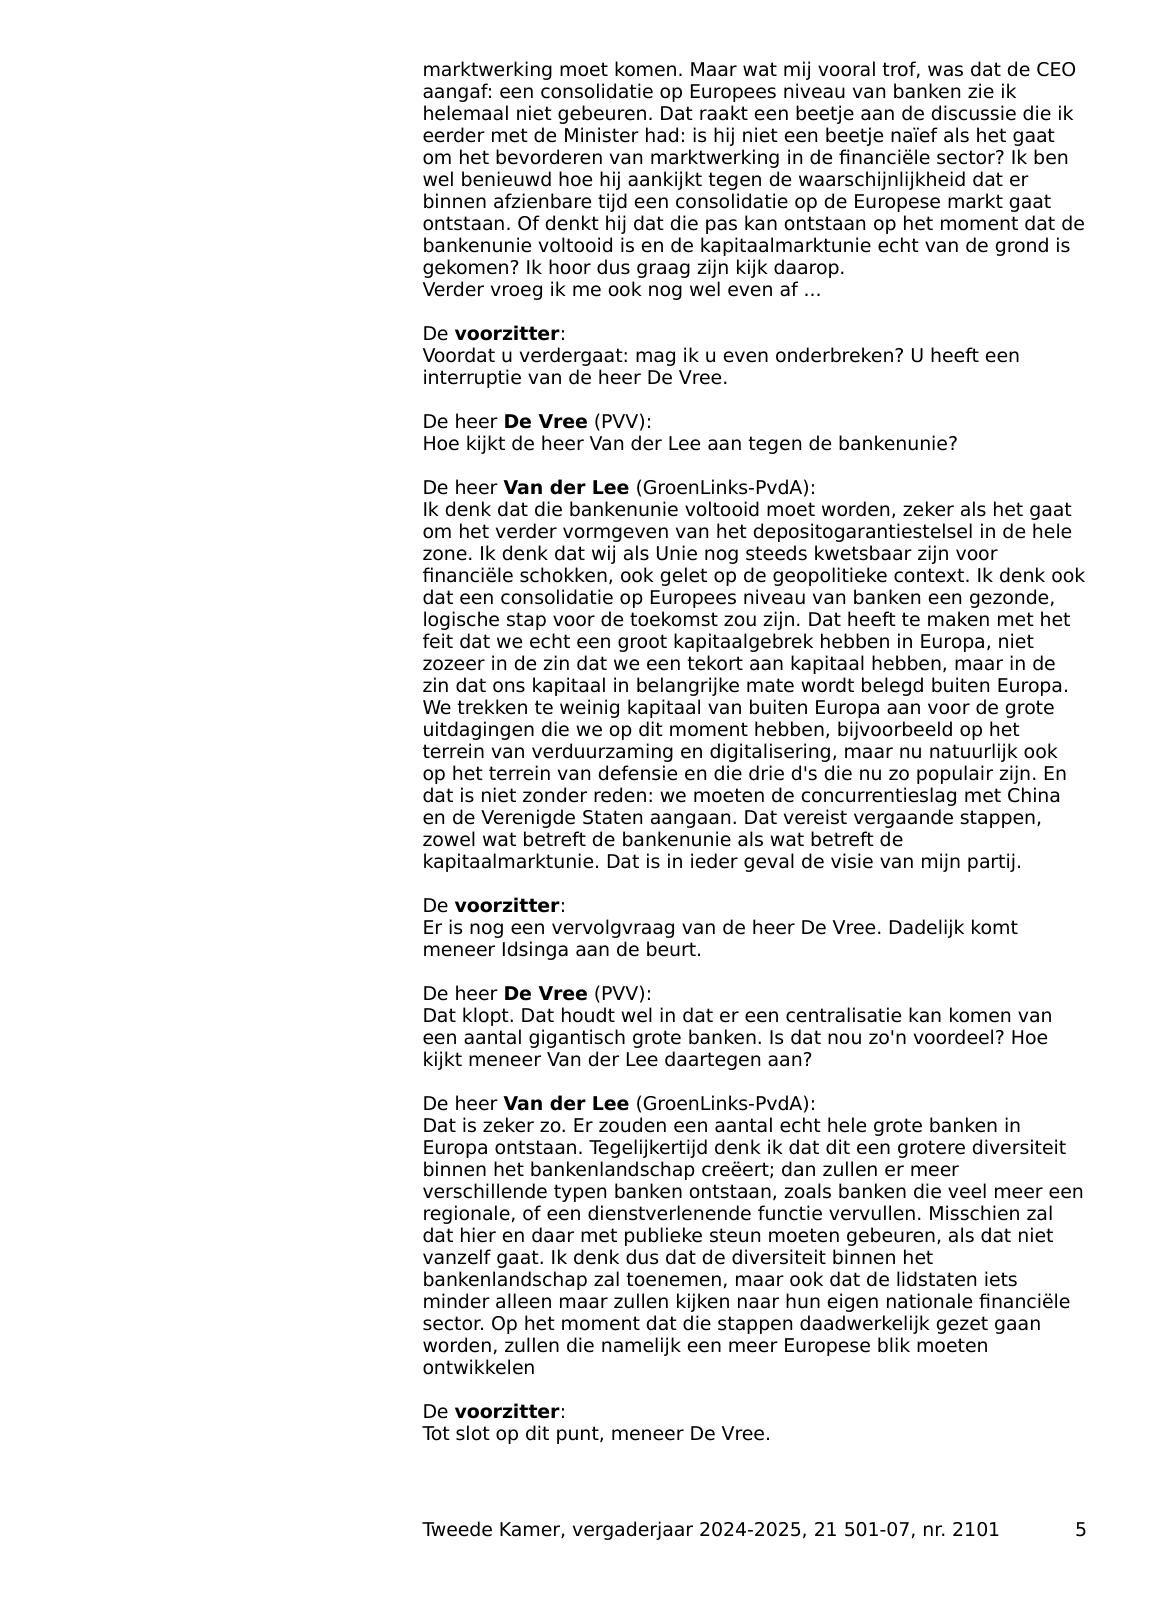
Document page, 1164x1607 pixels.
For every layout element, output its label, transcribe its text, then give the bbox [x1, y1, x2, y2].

text Ik denk dat die bankenunie voltooid moet worden, zeker als het gaat om het verder vormgeven van het depositogarantiestelsel in de hele zone. Ik denk dat wij als Unie nog steeds kwetsbaar zijn voor financiële schokken, ook gelet op de geopolitieke context. Ik denk ook dat een consolidatie op Europees niveau van banken een gezonde, logische stap voor de toekomst zou zijn. Dat heeft te maken met het feit dat we echt een groot kapitaalgebrek hebben in Europa, niet zozeer in de zin dat we een tekort aan kapitaal hebben, maar in de zin dat ons kapitaal in belangrijke mate wordt belegd buiten Europa. We trekken te weinig kapitaal van buiten Europa aan voor de grote uitdagingen die we op dit moment hebben, bijvoorbeeld op het terrein van verduurzaming en digitalisering, maar nu natuurlijk ook op het terrein van defensie en die drie d's die nu zo populair zijn. En dat is niet zonder reden: we moeten de concurrentieslag met China en de Verenigde Staten aangaan. Dat vereist vergaande stappen, zowel wat betreft de bankenunie als wat betreft de kapitaalmarktunie. Dat is in ieder geval de visie van mijn partij. [422, 499, 1087, 873]
text Er is nog een vervolgvraag van de heer De Vree. Dadelijk komt meneer Idsinga aan de beurt. [422, 917, 1087, 961]
text Verder vroeg ik me ook nog wel even af ... [422, 279, 1087, 301]
text De voorzitter: [422, 323, 1087, 345]
text De voorzitter: [422, 1401, 1087, 1423]
text De heer Van der Lee (GroenLinks-PvdA): [422, 477, 1087, 499]
text Voordat u verdergaat: mag ik u even onderbreken? U heeft een interruptie van de heer De Vree. [422, 345, 1087, 389]
text Dat klopt. Dat houdt wel in dat er een centralisatie kan komen van een aantal gigantisch grote banken. Is dat nou zo'n voordeel? Hoe kijkt meneer Van der Lee daartegen aan? [422, 1005, 1087, 1071]
text Tot slot op dit punt, meneer De Vree. [422, 1423, 1087, 1445]
text De heer De Vree (PVV): [422, 983, 1087, 1005]
text Dat is zeker zo. Er zouden een aantal echt hele grote banken in Europa ontstaan. Tegelijkertijd denk ik dat dit een grotere diversiteit binnen het bankenlandschap creëert; dan zullen er meer verschillende typen banken ontstaan, zoals banken die veel meer een regionale, of een dienstverlenende functie vervullen. Misschien zal dat hier en daar met publieke steun moeten gebeuren, als dat niet vanzelf gaat. Ik denk dus dat de diversiteit binnen het bankenlandschap zal toenemen, maar ook dat de lidstaten iets minder alleen maar zullen kijken naar hun eigen nationale financiële sector. Op het moment dat die stappen daadwerkelijk gezet gaan worden, zullen die namelijk een meer Europese blik moeten ontwikkelen [422, 1115, 1087, 1379]
text De voorzitter: [422, 895, 1087, 917]
text De heer De Vree (PVV): [422, 411, 1087, 433]
text marktwerking moet komen. Maar wat mij vooral trof, was dat de CEO aangaf: een consolidatie op Europees niveau van banken zie ik helemaal niet gebeuren. Dat raakt een beetje aan de discussie die ik eerder met de Minister had: is hij niet een beetje naïef als het gaat om het bevorderen van marktwerking in de financiële sector? Ik ben wel benieuwd hoe hij aankijkt tegen de waarschijnlijkheid dat er binnen afzienbare tijd een consolidatie op de Europese markt gaat ontstaan. Of denkt hij dat die pas kan ontstaan op het moment dat de bankenunie voltooid is en de kapitaalmarktunie echt van de grond is gekomen? Ik hoor dus graag zijn kijk daarop. [422, 59, 1087, 279]
text De heer Van der Lee (GroenLinks-PvdA): [422, 1093, 1087, 1115]
text Hoe kijkt de heer Van der Lee aan tegen de bankenunie? [422, 433, 1087, 455]
